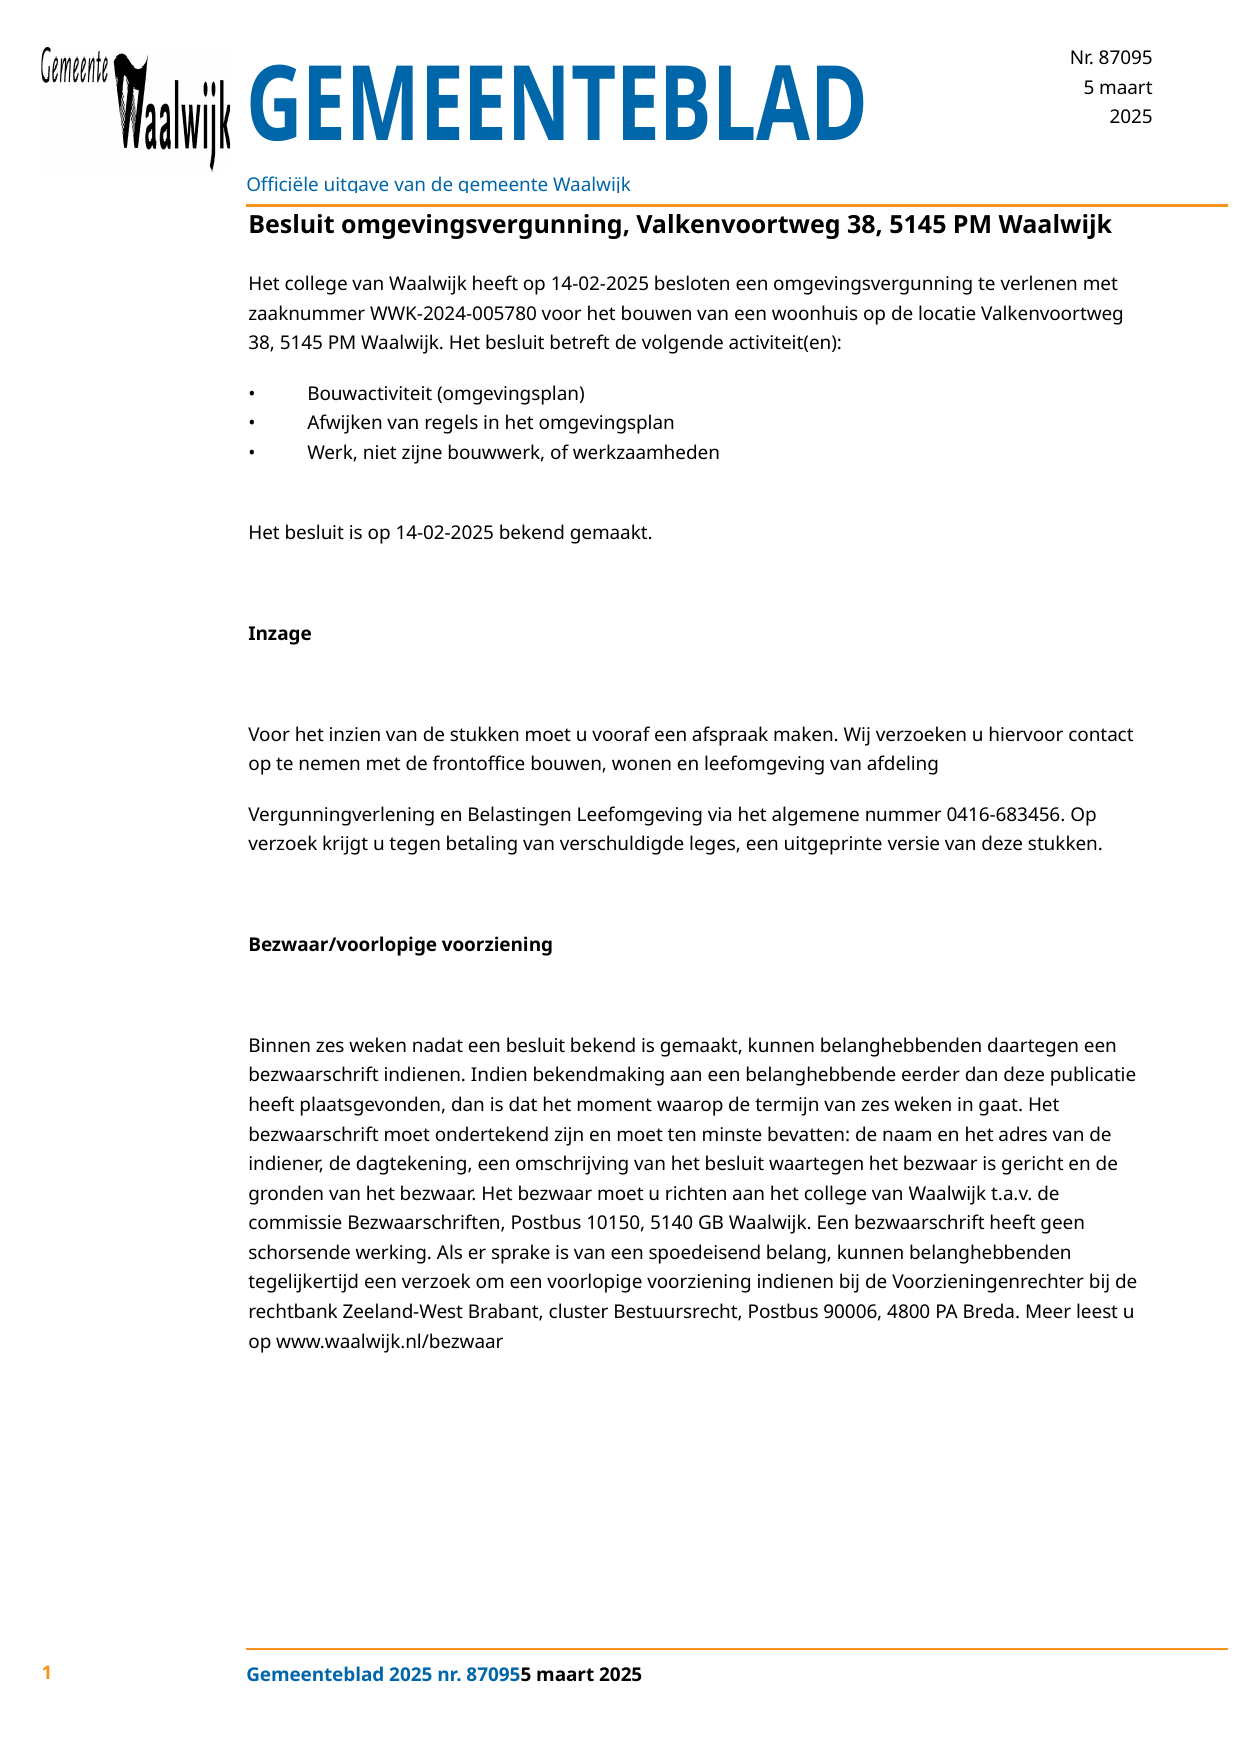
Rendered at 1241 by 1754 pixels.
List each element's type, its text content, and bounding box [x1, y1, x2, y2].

list Werk, niet zijne bouwwerk, of werkzaamheden [248, 439, 1152, 465]
text Het besluit is op 14-02-2025 bekend gemaakt. [248, 519, 1152, 545]
text Voor het inzien van de stukken moet u vooraf een afspraak maken. Wij verzoeken u hiervoor contact op te nemen met de frontoffice bouwen, wonen en leefomgeving van afdeling [248, 721, 1152, 776]
text Binnen zes weken nadat een besluit bekend is gemaakt, kunnen belanghebbenden daartegen een bezwaarschrift indienen. Indien bekendmaking aan een belanghebbende eerder dan deze publicatie heeft plaatsgevonden, dan is dat het moment waarop de termijn van zes weken in gaat. Het bezwaarschrift moet ondertekend zijn en moet ten minste bevatten: de naam en het adres van de indiener, de dagtekening, een omschrijving van het besluit waartegen het bezwaar is gericht en de gronden van het bezwaar. Het bezwaar moet u richten aan het college van Waalwijk t.a.v. de commissie Bezwaarschriften, Postbus 10150, 5140 GB Waalwijk. Een bezwaarschrift heeft geen schorsende werking. Als er sprake is van een spoedeisend belang, kunnen belanghebbenden tegelijkertijd een verzoek om een voorlopige voorziening indienen bij de Voorzieningenrechter bij de rechtbank Zeeland-West Brabant, cluster Bestuursrecht, Postbus 90006, 4800 PA Breda. Meer leest u op www.waalwijk.nl/bezwaar [248, 1032, 1152, 1353]
list Afwijken van regels in het omgevingsplan [248, 409, 1152, 435]
text Inzage [248, 620, 1152, 646]
picture [41, 47, 231, 172]
list Bouwactiviteit (omgevingsplan) [248, 380, 1152, 406]
text Vergunningverlening en Belastingen Leefomgeving via het algemene nummer 0416-683456. Op verzoek krijgt u tegen betaling van verschuldigde leges, een uitgeprinte versie van deze stukken. [248, 801, 1152, 856]
text Bezwaar/voorlopige voorziening [248, 931, 1152, 957]
text Besluit omgevingsvergunning, Valkenvoortweg 38, 5145 PM Waalwijk [248, 207, 1152, 241]
text Het college van Waalwijk heeft op 14-02-2025 besloten een omgevingsvergunning te verlenen met zaaknummer WWK-2024-005780 voor het bouwen van een woonhuis op de locatie Valkenvoortweg 38, 5145 PM Waalwijk. Het besluit betreft de volgende activiteit(en): [248, 270, 1152, 355]
